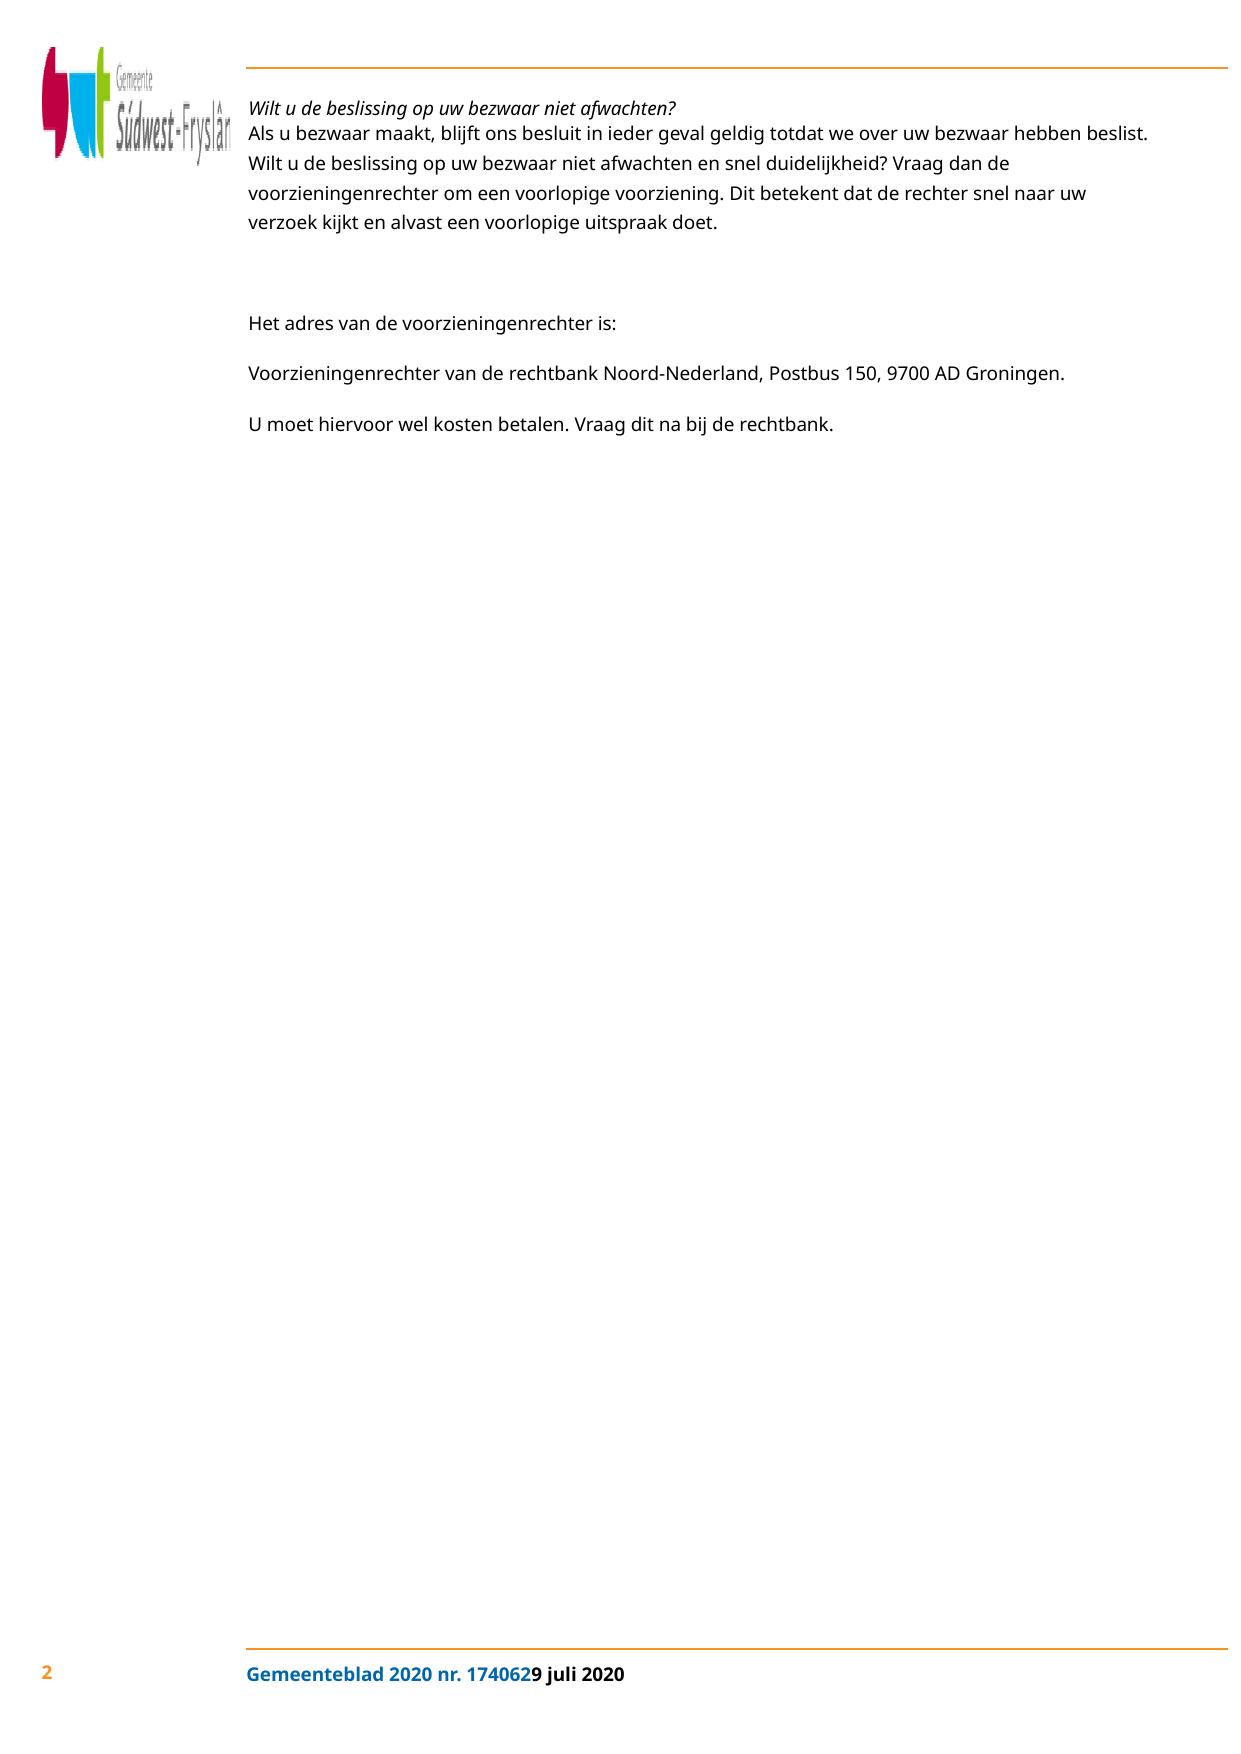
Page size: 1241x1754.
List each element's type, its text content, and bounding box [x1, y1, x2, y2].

picture [41, 47, 231, 172]
text Het adres van de voorzieningenrechter is: [248, 310, 1152, 336]
text Als u bezwaar maakt, blijft ons besluit in ieder geval geldig totdat we over uw bezwaar hebben beslist. Wilt u de beslissing op uw bezwaar niet afwachten en snel duidelijkheid? Vraag dan de voorzieningenrechter om een voorlopige voorziening. Dit betekent dat de rechter snel naar uw verzoek kijkt en alvast een voorlopige uitspraak doet. [248, 121, 1152, 235]
text Wilt u de beslissing op uw bezwaar niet afwachten? [248, 95, 1152, 121]
text Voorzieningenrechter van de rechtbank Noord-Nederland, Postbus 150, 9700 AD Groningen. [248, 361, 1152, 386]
text U moet hiervoor wel kosten betalen. Vraag dit na bij de rechtbank. [248, 411, 1152, 437]
